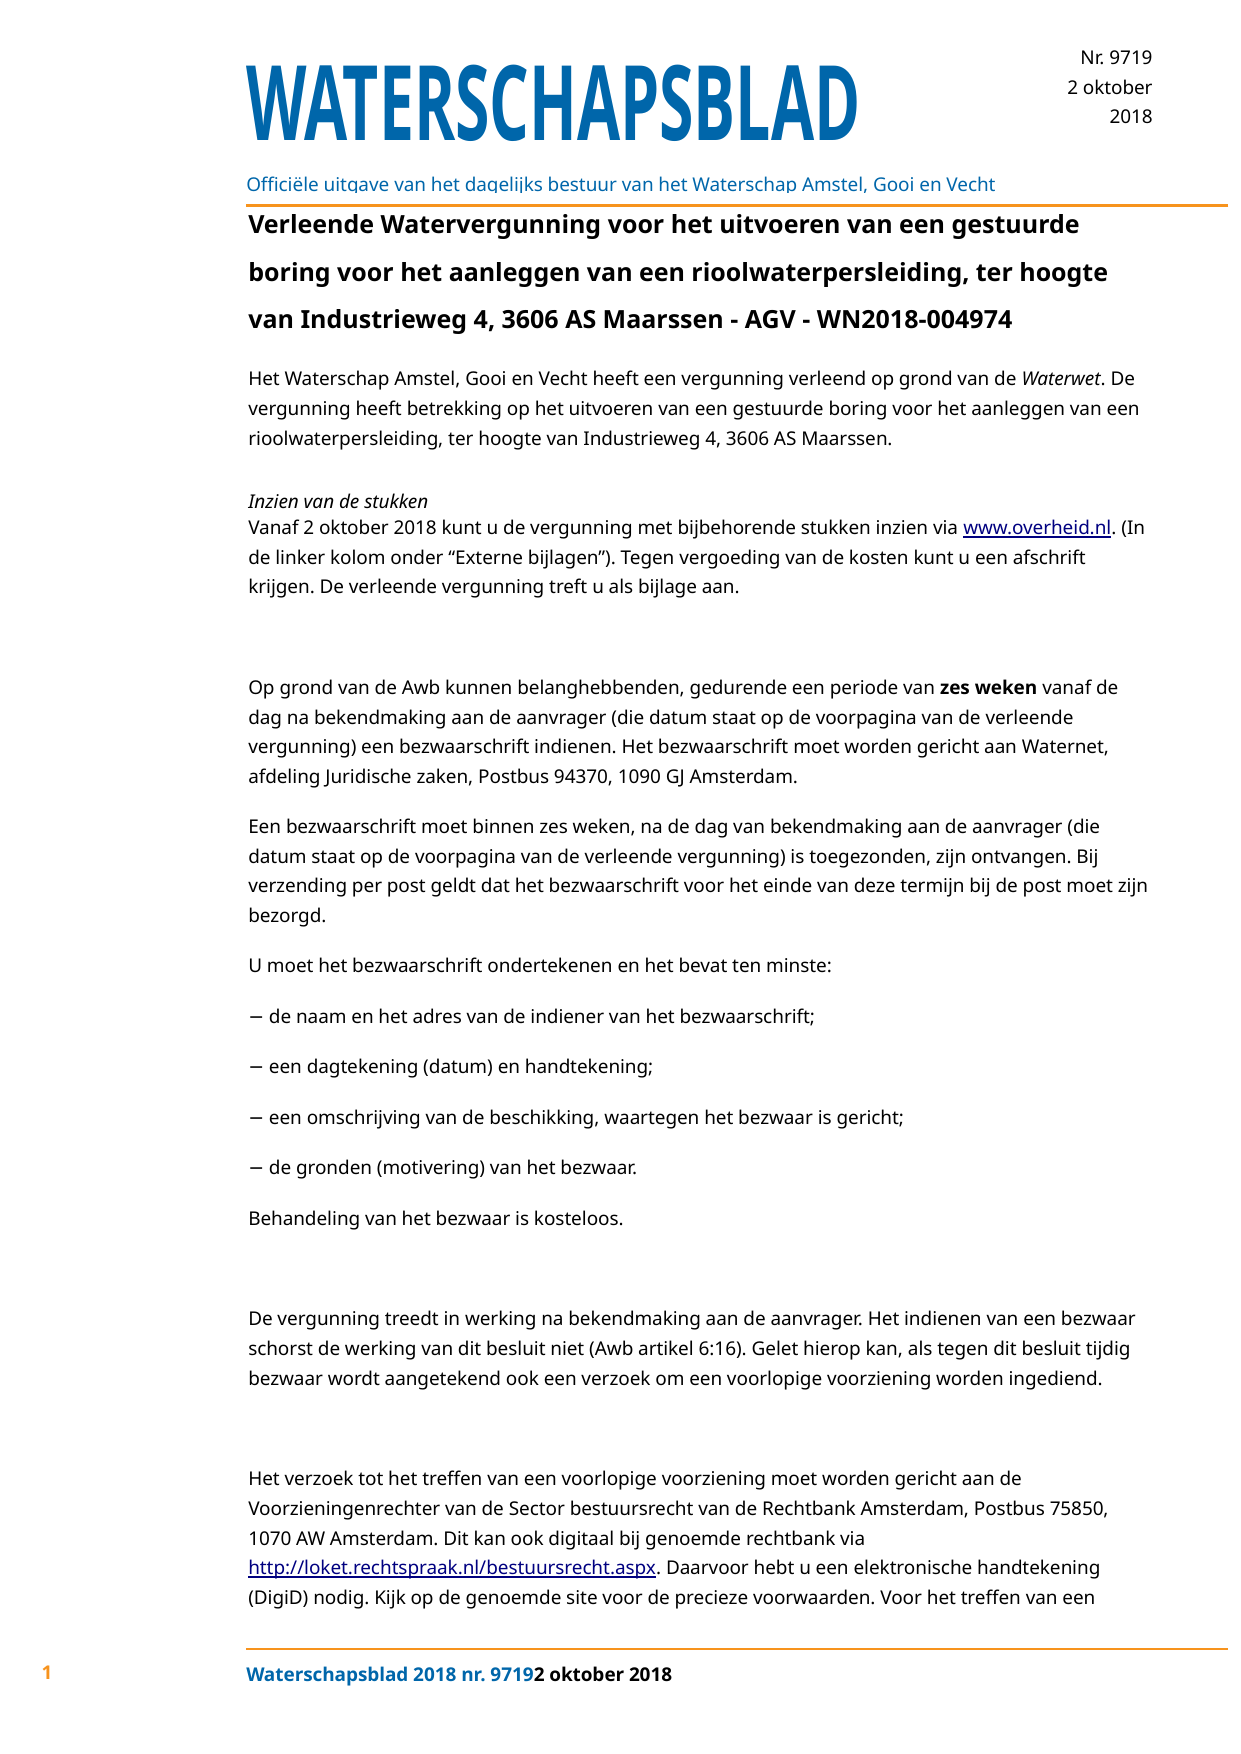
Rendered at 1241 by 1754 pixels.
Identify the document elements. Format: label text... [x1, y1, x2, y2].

text − de gronden (motivering) van het bezwaar. [248, 1154, 1152, 1180]
text Vanaf 2 oktober 2018 kunt u de vergunning met bijbehorende stukken inzien via www.overheid.nl. (In de linker kolom onder “Externe bijlagen”). Tegen vergoeding van de kosten kunt u een afschrift krijgen. De verleende vergunning treft u als bijlage aan. [248, 514, 1152, 599]
text Inzien van de stukken [248, 489, 1152, 514]
text Een bezwaarschrift moet binnen zes weken, na de dag van bekendmaking aan de aanvrager (die datum staat op de voorpagina van de verleende vergunning) is toegezonden, zijn ontvangen. Bij verzending per post geldt dat het bezwaarschrift voor het einde van deze termijn bij de post moet zijn bezorgd. [248, 813, 1152, 928]
text U moet het bezwaarschrift ondertekenen en het bevat ten minste: [248, 953, 1152, 978]
text − een omschrijving van de beschikking, waartegen het bezwaar is gericht; [248, 1104, 1152, 1130]
text − de naam en het adres van de indiener van het bezwaarschrift; [248, 1003, 1152, 1029]
text Het Waterschap Amstel, Gooi en Vecht heeft een vergunning verleend op grond van de Waterwet. De vergunning heeft betrekking op het uitvoeren van een gestuurde boring voor het aanleggen van een rioolwaterpersleiding, ter hoogte van Industrieweg 4, 3606 AS Maarssen. [248, 366, 1152, 450]
text Verleende Watervergunning voor het uitvoeren van een gestuurde boring voor het aanleggen van een rioolwaterpersleiding, ter hoogte van Industrieweg 4, 3606 AS Maarssen - AGV - WN2018-004974 [248, 207, 1152, 336]
text − een dagtekening (datum) en handtekening; [248, 1053, 1152, 1079]
text De vergunning treedt in werking na bekendmaking aan de aanvrager. Het indienen van een bezwaar schorst de werking van dit besluit niet (Awb artikel 6:16). Gelet hierop kan, als tegen dit besluit tijdig bezwaar wordt aangetekend ook een verzoek om een voorlopige voorziening worden ingediend. [248, 1306, 1152, 1391]
picture [41, 47, 231, 172]
text Op grond van de Awb kunnen belanghebbenden, gedurende een periode van zes weken vanaf de dag na bekendmaking aan de aanvrager (die datum staat op de voorpagina van de verleende vergunning) een bezwaarschrift indienen. Het bezwaarschrift moet worden gericht aan Waternet, afdeling Juridische zaken, Postbus 94370, 1090 GJ Amsterdam. [248, 674, 1152, 789]
text Het verzoek tot het treffen van een voorlopige voorziening moet worden gericht aan de Voorzieningenrechter van de Sector bestuursrecht van de Rechtbank Amsterdam, Postbus 75850, 1070 AW Amsterdam. Dit kan ook digitaal bij genoemde rechtbank via http://loket.rechtspraak.nl/bestuursrecht.aspx. Daarvoor hebt u een elektronische handtekening (DigiD) nodig. Kijk op de genoemde site voor de precieze voorwaarden. Voor het treffen van een [248, 1466, 1152, 1610]
text Behandeling van het bezwaar is kosteloos. [248, 1205, 1152, 1231]
